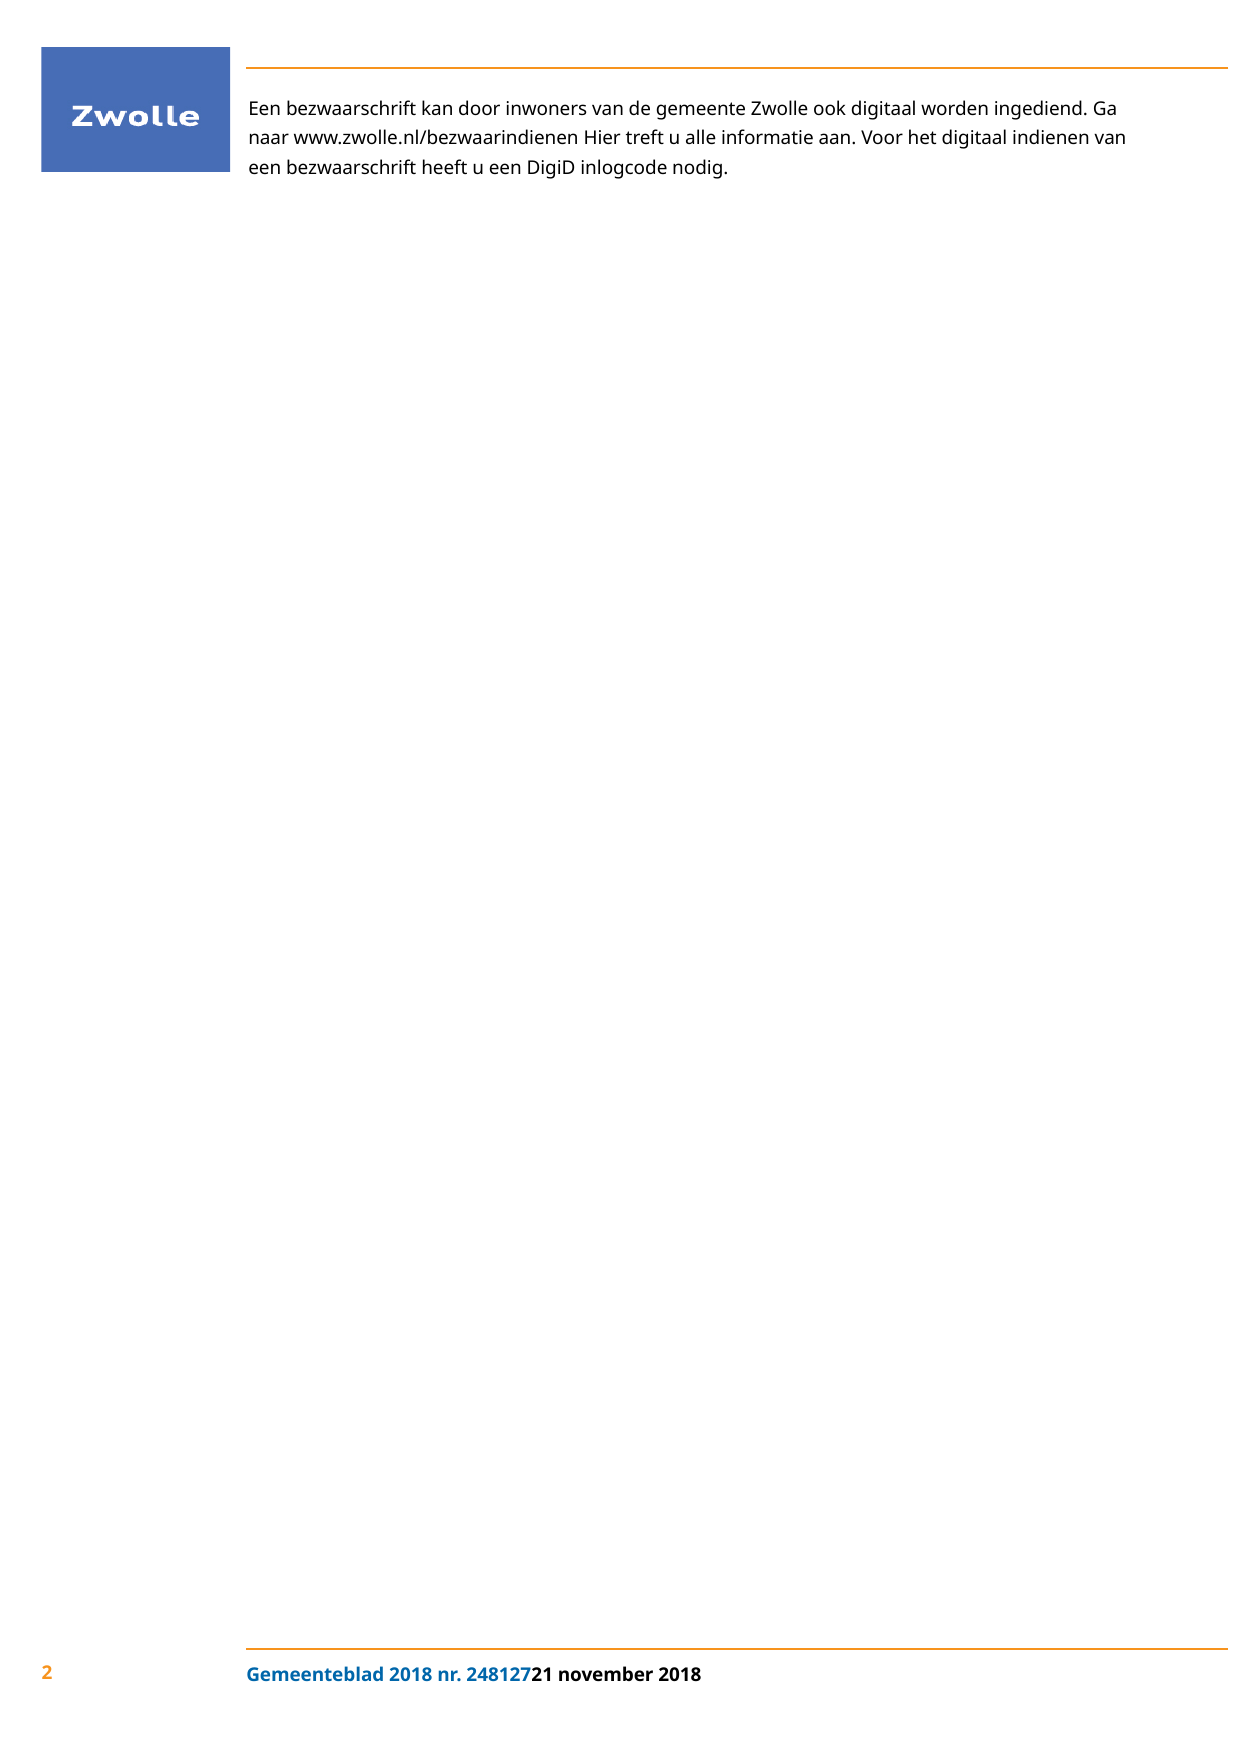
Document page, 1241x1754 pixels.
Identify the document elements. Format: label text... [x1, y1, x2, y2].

picture [41, 47, 231, 172]
text Een bezwaarschrift kan door inwoners van de gemeente Zwolle ook digitaal worden ingediend. Ga naar www.zwolle.nl/bezwaarindienen Hier treft u alle informatie aan. Voor het digitaal indienen van een bezwaarschrift heeft u een DigiD inlogcode nodig. [248, 95, 1152, 180]
